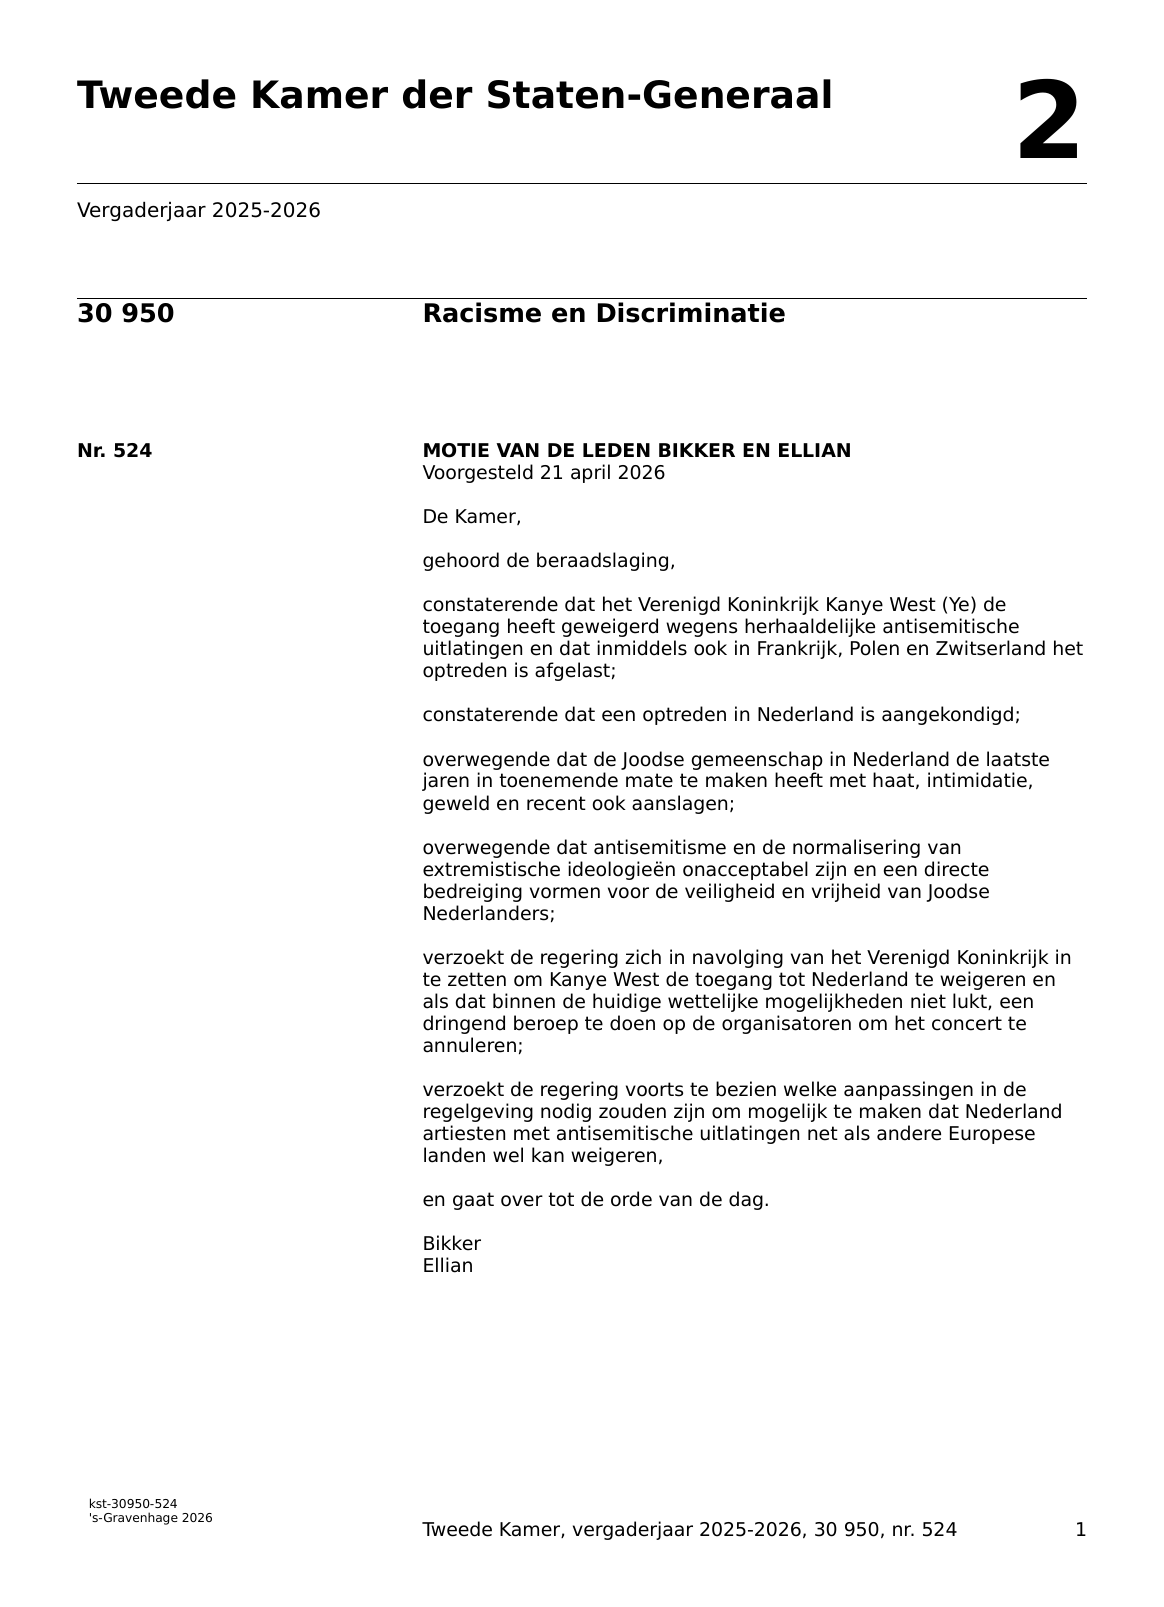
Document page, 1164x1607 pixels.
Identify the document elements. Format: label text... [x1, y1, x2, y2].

text 's-Gravenhage 2026 [88, 1511, 323, 1525]
text De Kamer, [422, 506, 1087, 528]
text overwegende dat antisemitisme en de normalisering van extremistische ideologieën onacceptabel zijn en een directe bedreiging vormen voor de veiligheid en vrijheid van Joodse Nederlanders; [422, 837, 1087, 924]
text Voorgesteld 21 april 2026 [422, 462, 1087, 484]
text verzoekt de regering zich in navolging van het Verenigd Koninkrijk in te zetten om Kanye West de toegang tot Nederland te weigeren en als dat binnen de huidige wettelijke mogelijkheden niet lukt, een dringend beroep te doen op de organisatoren om het concert te annuleren; [422, 947, 1087, 1057]
text Bikker [422, 1233, 1087, 1255]
text kst-30950-524 [88, 1497, 323, 1511]
text constaterende dat een optreden in Nederland is aangekondigd; [422, 704, 1087, 726]
table_cell Vergaderjaar 2025-2026 [77, 184, 1087, 298]
subtitle Nr. 524 MOTIE VAN DE LEDEN BIKKER EN ELLIAN [77, 440, 1087, 462]
subtitle 30 950 Racisme en Discriminatie [77, 299, 1087, 329]
text verzoekt de regering voorts te bezien welke aanpassingen in de regelgeving nodig zouden zijn om mogelijk te maken dat Nederland artiesten met antisemitische uitlatingen net als andere Europese landen wel kan weigeren, [422, 1079, 1087, 1167]
table_header 2 [886, 59, 1087, 183]
text en gaat over tot de orde van de dag. [422, 1189, 1087, 1211]
table_header Tweede Kamer der Staten-Generaal [77, 59, 886, 183]
text constaterende dat het Verenigd Koninkrijk Kanye West (Ye) de toegang heeft geweigerd wegens herhaaldelijke antisemitische uitlatingen en dat inmiddels ook in Frankrijk, Polen en Zwitserland het optreden is afgelast; [422, 594, 1087, 682]
text gehoord de beraadslaging, [422, 550, 1087, 572]
text Ellian [422, 1255, 1087, 1277]
text overwegende dat de Joodse gemeenschap in Nederland de laatste jaren in toenemende mate te maken heeft met haat, intimidatie, geweld en recent ook aanslagen; [422, 748, 1087, 814]
